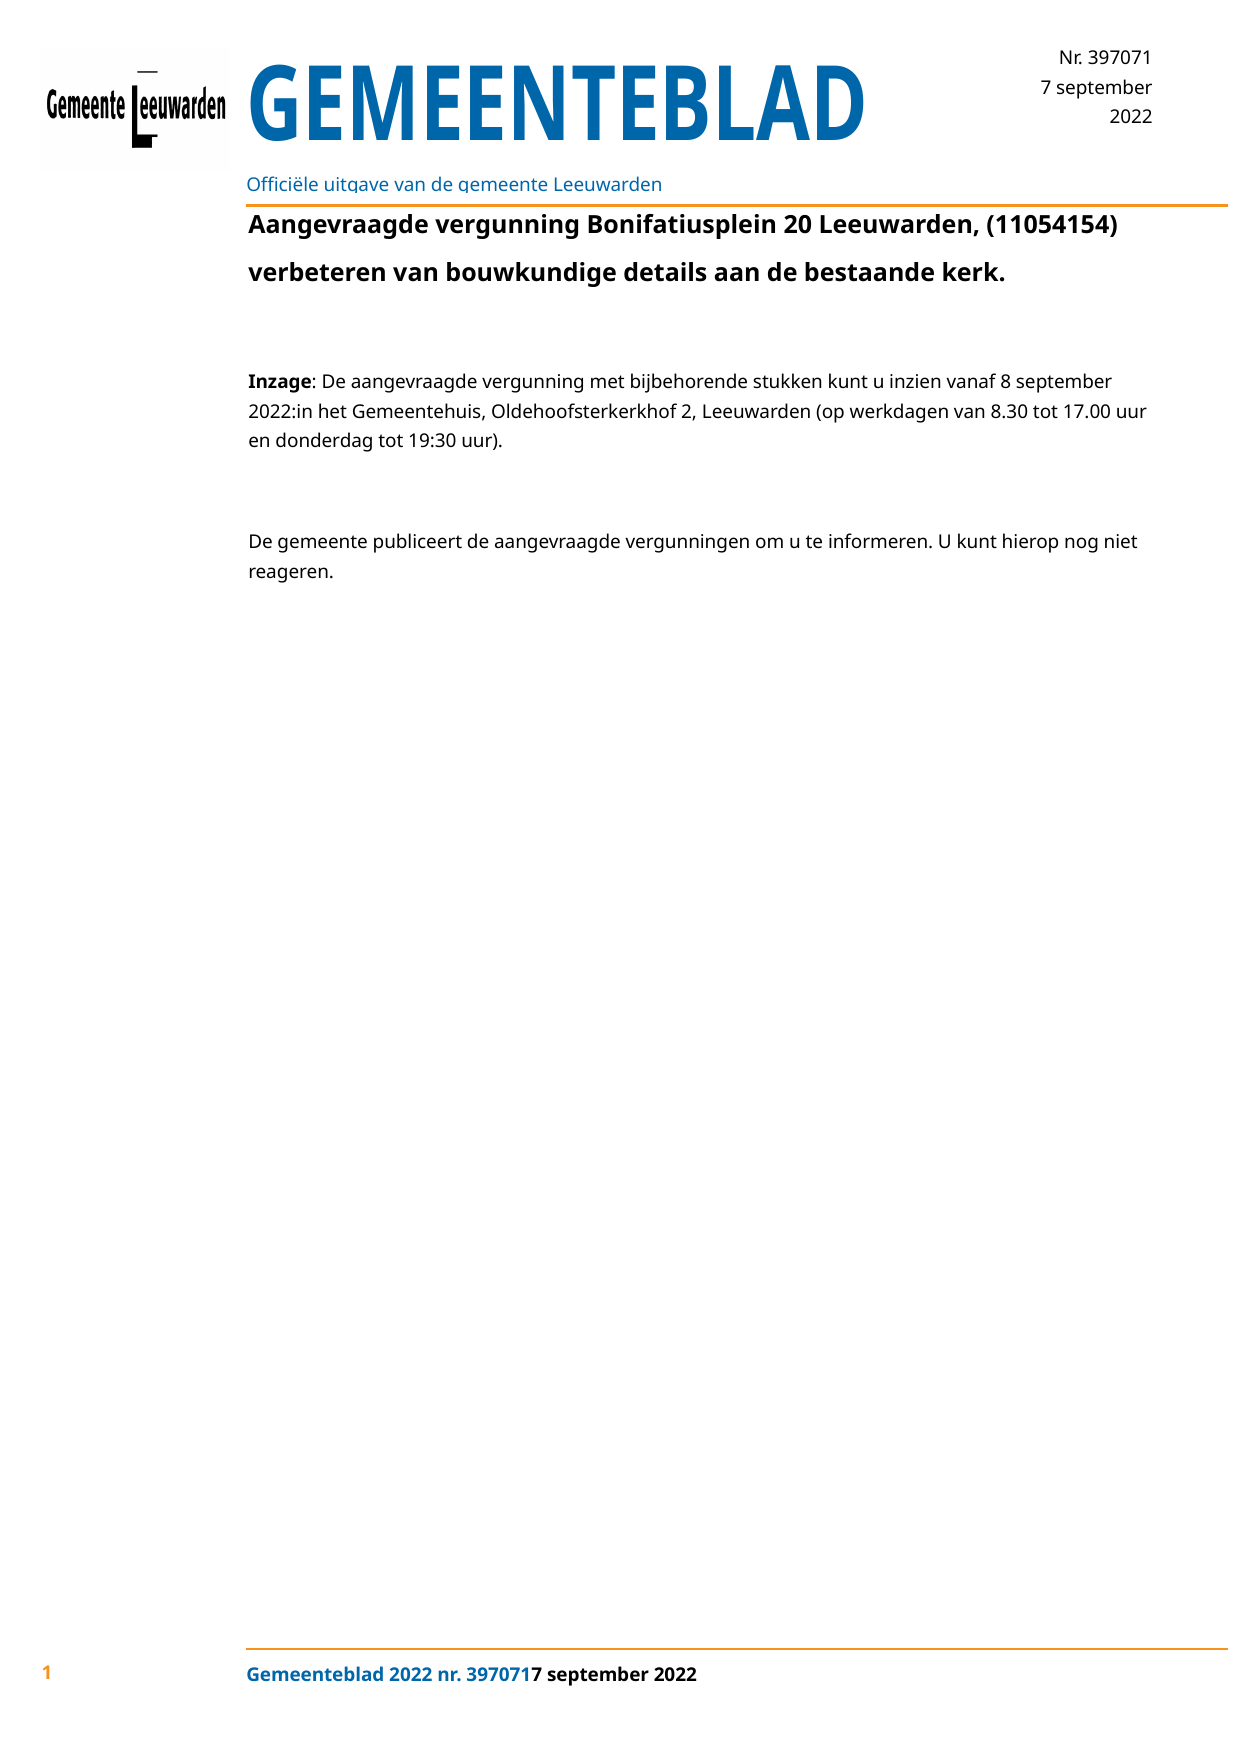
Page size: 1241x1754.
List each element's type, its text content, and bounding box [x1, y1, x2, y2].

text De gemeente publiceert de aangevraagde vergunningen om u te informeren. U kunt hierop nog niet reageren. [248, 528, 1152, 584]
text Inzage: De aangevraagde vergunning met bijbehorende stukken kunt u inzien vanaf 8 september 2022:in het Gemeentehuis, Oldehoofsterkerkhof 2, Leeuwarden (op werkdagen van 8.30 tot 17.00 uur en donderdag tot 19:30 uur). [248, 368, 1152, 453]
picture [41, 47, 231, 172]
text Aangevraagde vergunning Bonifatiusplein 20 Leeuwarden, (11054154) verbeteren van bouwkundige details aan de bestaande kerk. [248, 207, 1152, 288]
